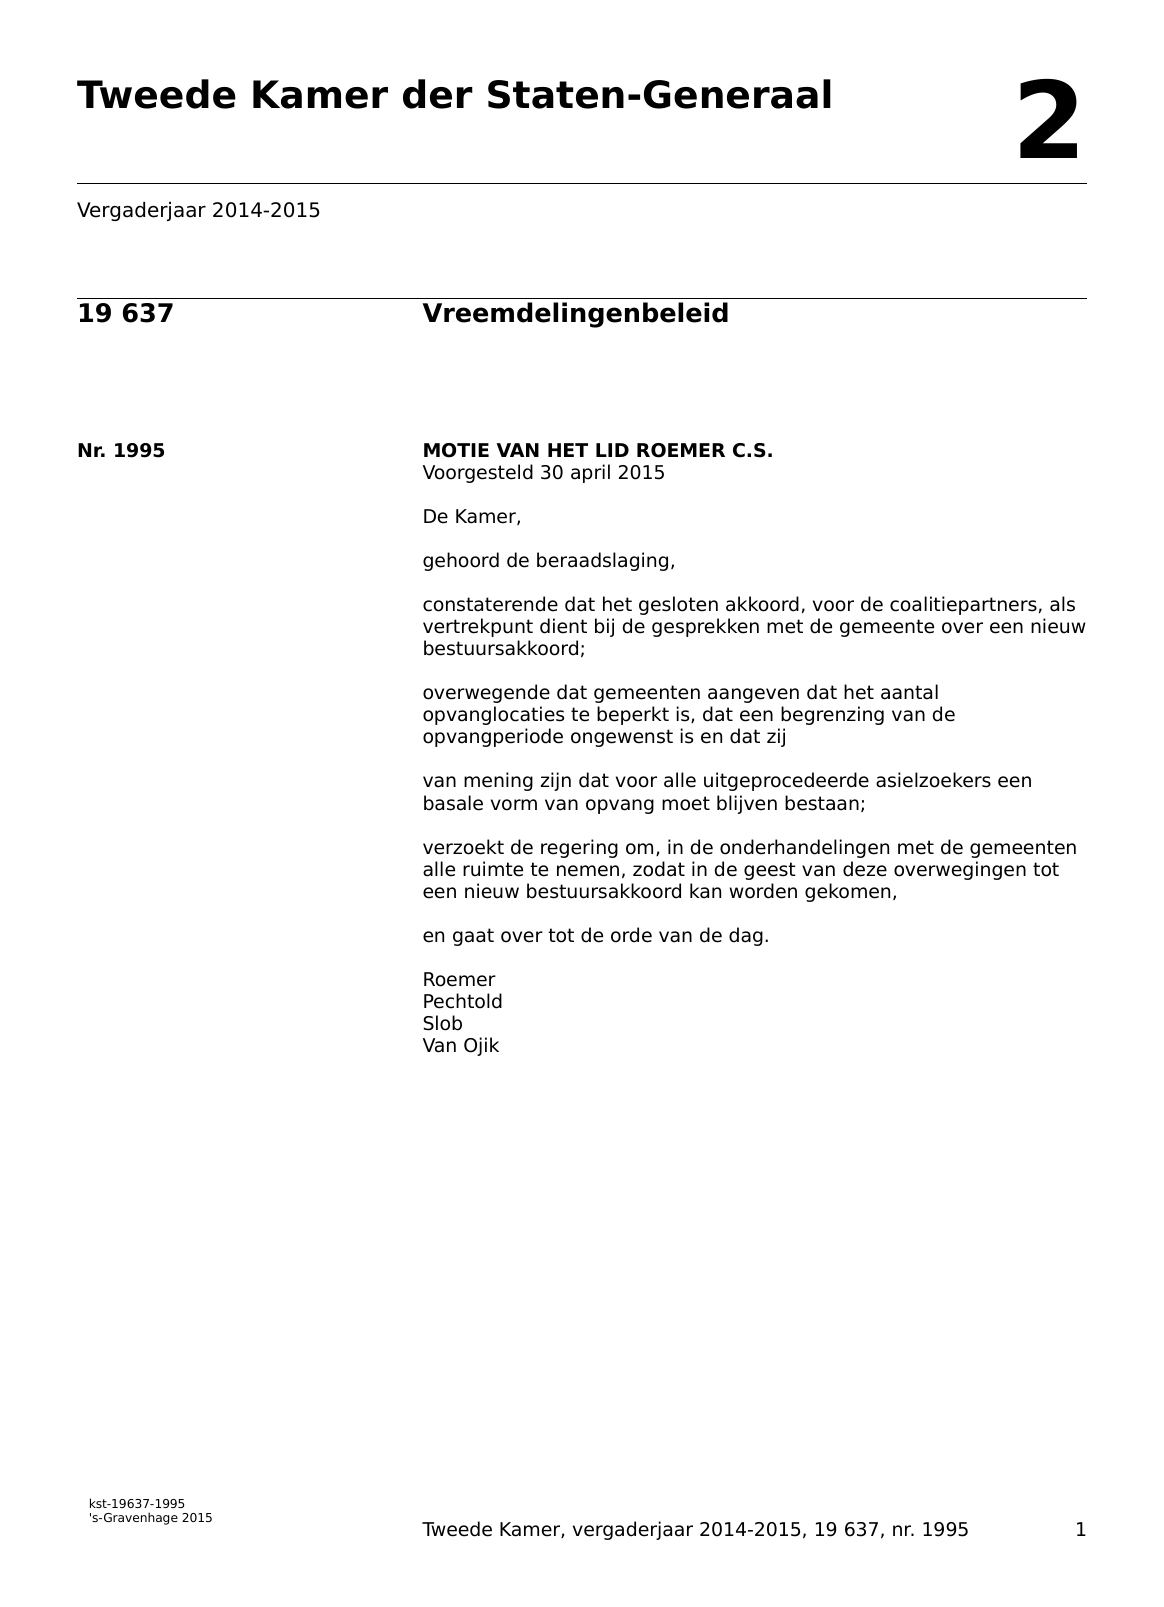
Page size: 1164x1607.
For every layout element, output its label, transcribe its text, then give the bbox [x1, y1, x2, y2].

text Pechtold [422, 991, 1087, 1013]
text Slob [422, 1013, 1087, 1035]
table_cell Vergaderjaar 2014-2015 [77, 184, 1087, 298]
text overwegende dat gemeenten aangeven dat het aantal opvanglocaties te beperkt is, dat een begrenzing van de opvangperiode ongewenst is en dat zij [422, 682, 1087, 748]
text constaterende dat het gesloten akkoord, voor de coalitiepartners, als vertrekpunt dient bij de gesprekken met de gemeente over een nieuw bestuursakkoord; [422, 594, 1087, 660]
text verzoekt de regering om, in de onderhandelingen met de gemeenten alle ruimte te nemen, zodat in de geest van deze overwegingen tot een nieuw bestuursakkoord kan worden gekomen, [422, 837, 1087, 902]
table_header 2 [886, 59, 1087, 183]
subtitle Nr. 1995 MOTIE VAN HET LID ROEMER C.S. [77, 440, 1087, 462]
table_header Tweede Kamer der Staten-Generaal [77, 59, 886, 183]
text 's-Gravenhage 2015 [88, 1511, 323, 1525]
text van mening zijn dat voor alle uitgeprocedeerde asielzoekers een basale vorm van opvang moet blijven bestaan; [422, 770, 1087, 814]
text kst-19637-1995 [88, 1497, 323, 1511]
text Roemer [422, 969, 1087, 991]
text De Kamer, [422, 506, 1087, 528]
text gehoord de beraadslaging, [422, 550, 1087, 572]
subtitle 19 637 Vreemdelingenbeleid [77, 299, 1087, 329]
text Voorgesteld 30 april 2015 [422, 462, 1087, 484]
text Van Ojik [422, 1035, 1087, 1057]
text en gaat over tot de orde van de dag. [422, 925, 1087, 947]
